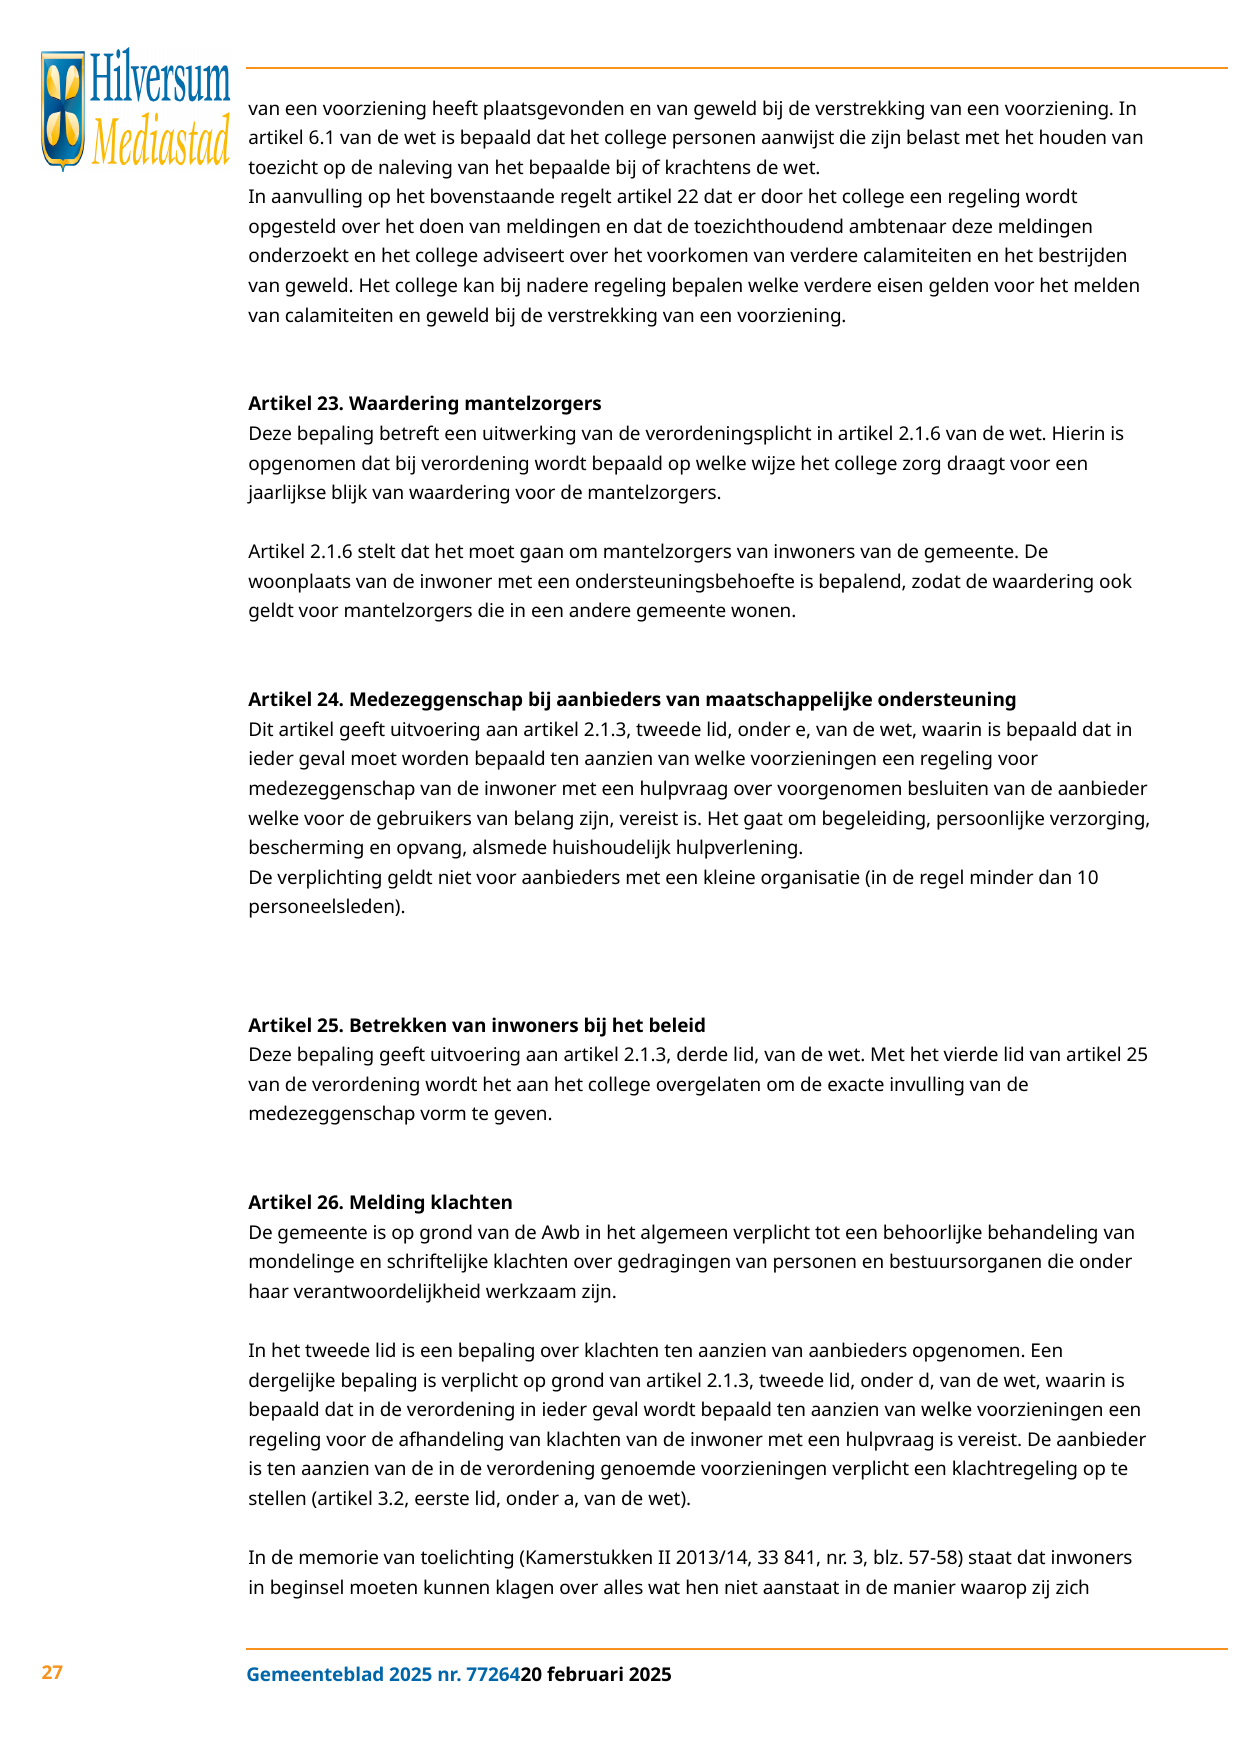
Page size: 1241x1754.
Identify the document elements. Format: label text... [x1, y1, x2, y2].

text In het tweede lid is een bepaling over klachten ten aanzien van aanbieders opgenomen. Een dergelijke bepaling is verplicht op grond van artikel 2.1.3, tweede lid, onder d, van de wet, waarin is bepaald dat in de verordening in ieder geval wordt bepaald ten aanzien van welke voorzieningen een regeling voor de afhandeling van klachten van de inwoner met een hulpvraag is vereist. De aanbieder is ten aanzien van de in de verordening genoemde voorzieningen verplicht een klachtregeling op te stellen (artikel 3.2, eerste lid, onder a, van de wet). [248, 1337, 1152, 1511]
text Artikel 24. Medezeggenschap bij aanbieders van maatschappelijke ondersteuning [248, 686, 1152, 712]
text In aanvulling op het bovenstaande regelt artikel 22 dat er door het college een regeling wordt opgesteld over het doen van meldingen en dat de toezichthoudend ambtenaar deze meldingen onderzoekt en het college adviseert over het voorkomen van verdere calamiteiten en het bestrijden van geweld. Het college kan bij nadere regeling bepalen welke verdere eisen gelden voor het melden van calamiteiten en geweld bij de verstrekking van een voorziening. [248, 183, 1152, 328]
text Deze bepaling betreft een uitwerking van de verordeningsplicht in artikel 2.1.6 van de wet. Hierin is opgenomen dat bij verordening wordt bepaald op welke wijze het college zorg draagt voor een jaarlijkse blijk van waardering voor de mantelzorgers. [248, 420, 1152, 505]
text De gemeente is op grond van de Awb in het algemeen verplicht tot een behoorlijke behandeling van mondelinge en schriftelijke klachten over gedragingen van personen en bestuursorganen die onder haar verantwoordelijkheid werkzaam zijn. [248, 1219, 1152, 1304]
text Dit artikel geeft uitvoering aan artikel 2.1.3, tweede lid, onder e, van de wet, waarin is bepaald dat in ieder geval moet worden bepaald ten aanzien van welke voorzieningen een regeling voor medezeggenschap van de inwoner met een hulpvraag over voorgenomen besluiten van de aanbieder welke voor de gebruikers van belang zijn, vereist is. Het gaat om begeleiding, persoonlijke verzorging, bescherming en opvang, alsmede huishoudelijk hulpverlening. [248, 716, 1152, 860]
text Artikel 25. Betrekken van inwoners bij het beleid [248, 1012, 1152, 1038]
text Artikel 26. Melding klachten [248, 1189, 1152, 1215]
text van een voorziening heeft plaatsgevonden en van geweld bij de verstrekking van een voorziening. In artikel 6.1 van de wet is bepaald dat het college personen aanwijst die zijn belast met het houden van toezicht op de naleving van het bepaalde bij of krachtens de wet. [248, 95, 1152, 180]
text Artikel 2.1.6 stelt dat het moet gaan om mantelzorgers van inwoners van de gemeente. De woonplaats van de inwoner met een ondersteuningsbehoefte is bepalend, zodat de waardering ook geldt voor mantelzorgers die in een andere gemeente wonen. [248, 538, 1152, 623]
text Artikel 23. Waardering mantelzorgers [248, 391, 1152, 416]
text In de memorie van toelichting (Kamerstukken II 2013/14, 33 841, nr. 3, blz. 57-58) staat dat inwoners in beginsel moeten kunnen klagen over alles wat hen niet aanstaat in de manier waarop zij zich [248, 1544, 1152, 1600]
picture [41, 47, 231, 172]
text De verplichting geldt niet voor aanbieders met een kleine organisatie (in de regel minder dan 10 personeelsleden). [248, 864, 1152, 919]
text Deze bepaling geeft uitvoering aan artikel 2.1.3, derde lid, van de wet. Met het vierde lid van artikel 25 van de verordening wordt het aan het college overgelaten om de exacte invulling van de medezeggenschap vorm te geven. [248, 1041, 1152, 1126]
